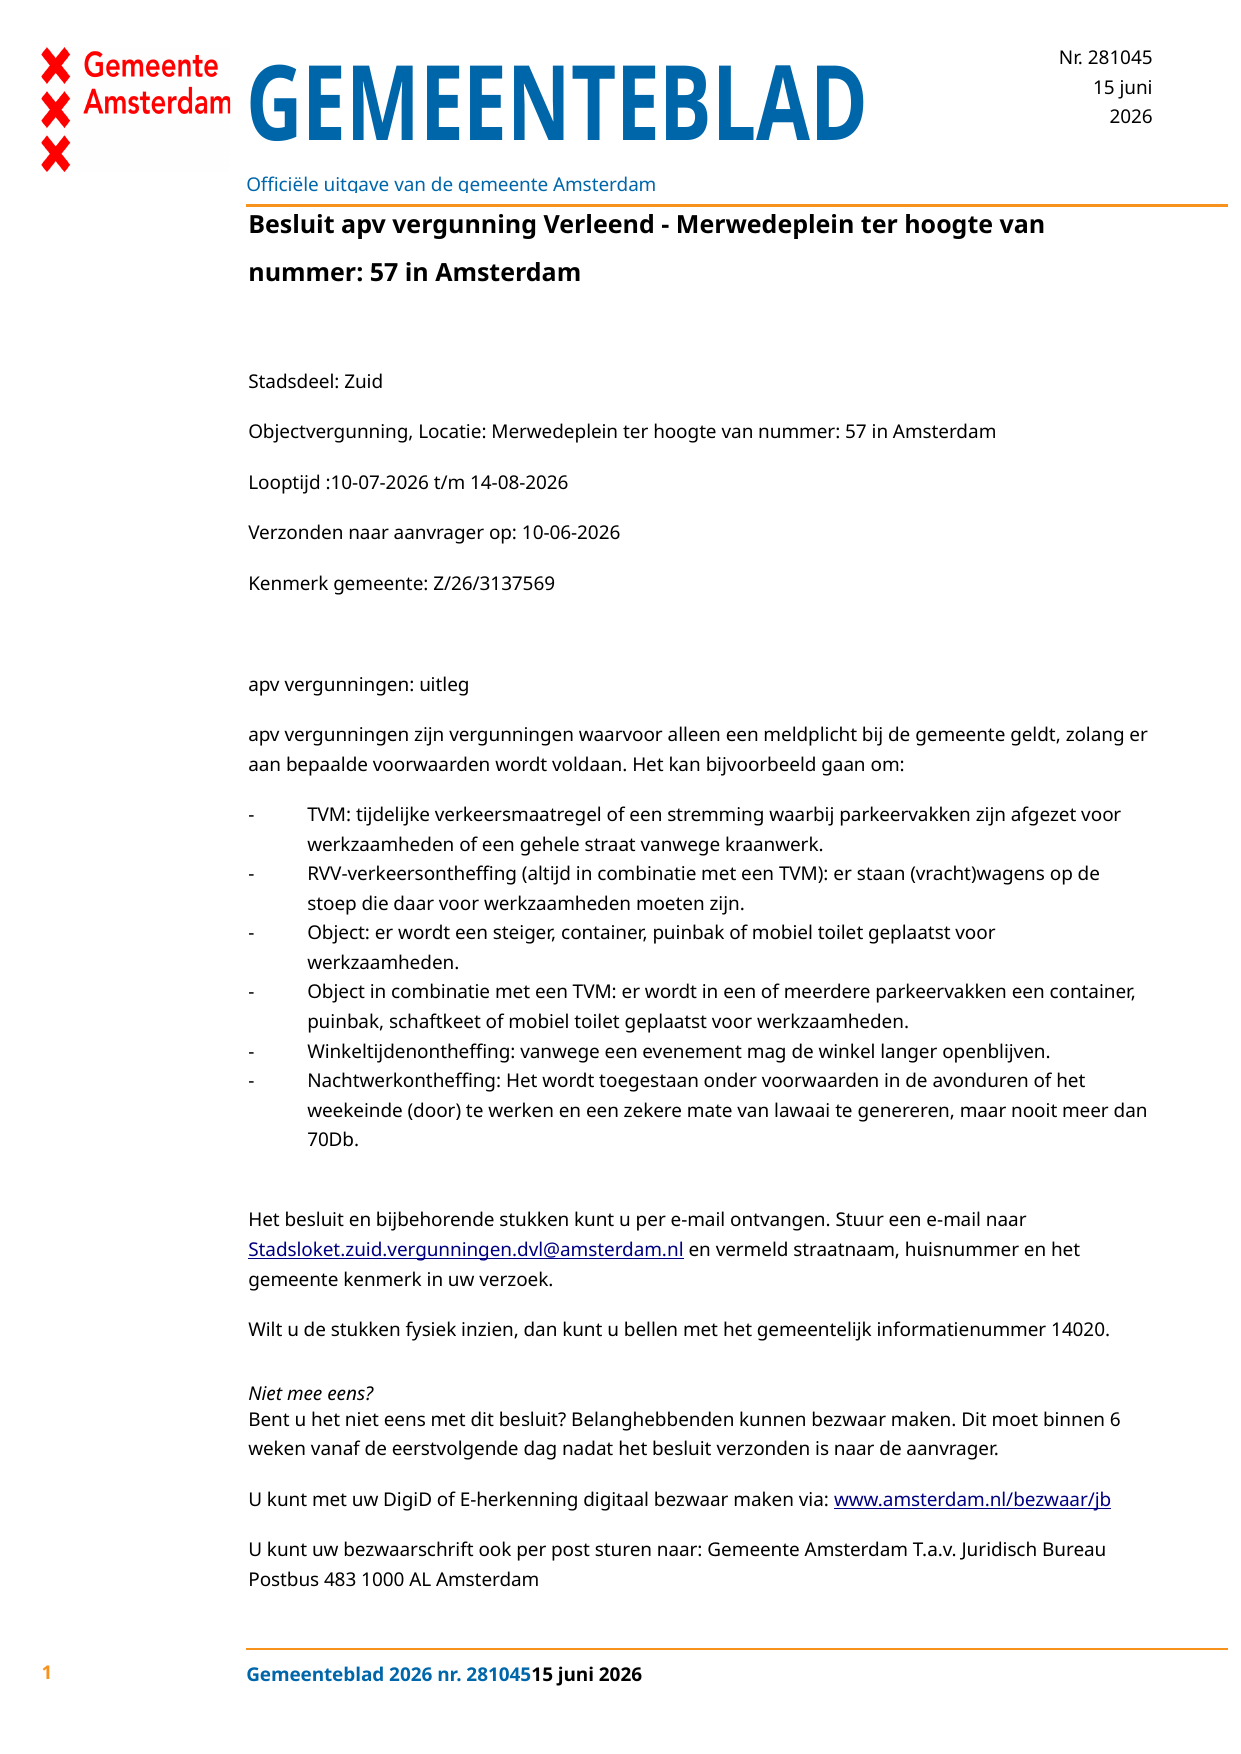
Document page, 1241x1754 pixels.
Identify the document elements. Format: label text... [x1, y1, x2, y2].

list RVV-verkeersontheffing (altijd in combinatie met een TVM): er staan (vracht)wagens op de stoep die daar voor werkzaamheden moeten zijn. [248, 860, 1152, 916]
text Wilt u de stukken fysiek inzien, dan kunt u bellen met het gemeentelijk informatienummer 14020. [248, 1316, 1152, 1342]
text U kunt uw bezwaarschrift ook per post sturen naar: Gemeente Amsterdam T.a.v. Juridisch Bureau Postbus 483 1000 AL Amsterdam [248, 1536, 1152, 1592]
text apv vergunningen: uitleg [248, 671, 1152, 697]
text Stadsdeel: Zuid [248, 368, 1152, 394]
text Objectvergunning, Locatie: Merwedeplein ter hoogte van nummer: 57 in Amsterdam [248, 419, 1152, 444]
text apv vergunningen zijn vergunningen waarvoor alleen een meldplicht bij de gemeente geldt, zolang er aan bepaalde voorwaarden wordt voldaan. Het kan bijvoorbeeld gaan om: [248, 721, 1152, 777]
text U kunt met uw DigiD of E-herkenning digitaal bezwaar maken via: www.amsterdam.nl/bezwaar/jb [248, 1486, 1152, 1512]
list Nachtwerkontheffing: Het wordt toegestaan onder voorwaarden in de avonduren of het weekeinde (door) te werken en een zekere mate van lawaai te genereren, maar nooit meer dan 70Db. [248, 1067, 1152, 1152]
text Niet mee eens? [248, 1380, 1152, 1406]
text Verzonden naar aanvrager op: 10-06-2026 [248, 519, 1152, 545]
text Looptijd :10-07-2026 t/m 14-08-2026 [248, 469, 1152, 495]
text Bent u het niet eens met dit besluit? Belanghebbenden kunnen bezwaar maken. Dit moet binnen 6 weken vanaf de eerstvolgende dag nadat het besluit verzonden is naar de aanvrager. [248, 1406, 1152, 1461]
text Kenmerk gemeente: Z/26/3137569 [248, 570, 1152, 596]
picture [41, 47, 231, 172]
text Besluit apv vergunning Verleend - Merwedeplein ter hoogte van nummer: 57 in Amsterdam [248, 207, 1152, 288]
list Object in combinatie met een TVM: er wordt in een of meerdere parkeervakken een container, puinbak, schaftkeet of mobiel toilet geplaatst voor werkzaamheden. [248, 979, 1152, 1034]
list Winkeltijdenontheffing: vanwege een evenement mag de winkel langer openblijven. [248, 1038, 1152, 1064]
list Object: er wordt een steiger, container, puinbak of mobiel toilet geplaatst voor werkzaamheden. [248, 919, 1152, 975]
text Het besluit en bijbehorende stukken kunt u per e-mail ontvangen. Stuur een e-mail naar Stadsloket.zuid.vergunningen.dvl@amsterdam.nl en vermeld straatnaam, huisnummer en het gemeente kenmerk in uw verzoek. [248, 1207, 1152, 1292]
list TVM: tijdelijke verkeersmaatregel of een stremming waarbij parkeervakken zijn afgezet voor werkzaamheden of een gehele straat vanwege kraanwerk. [248, 801, 1152, 857]
